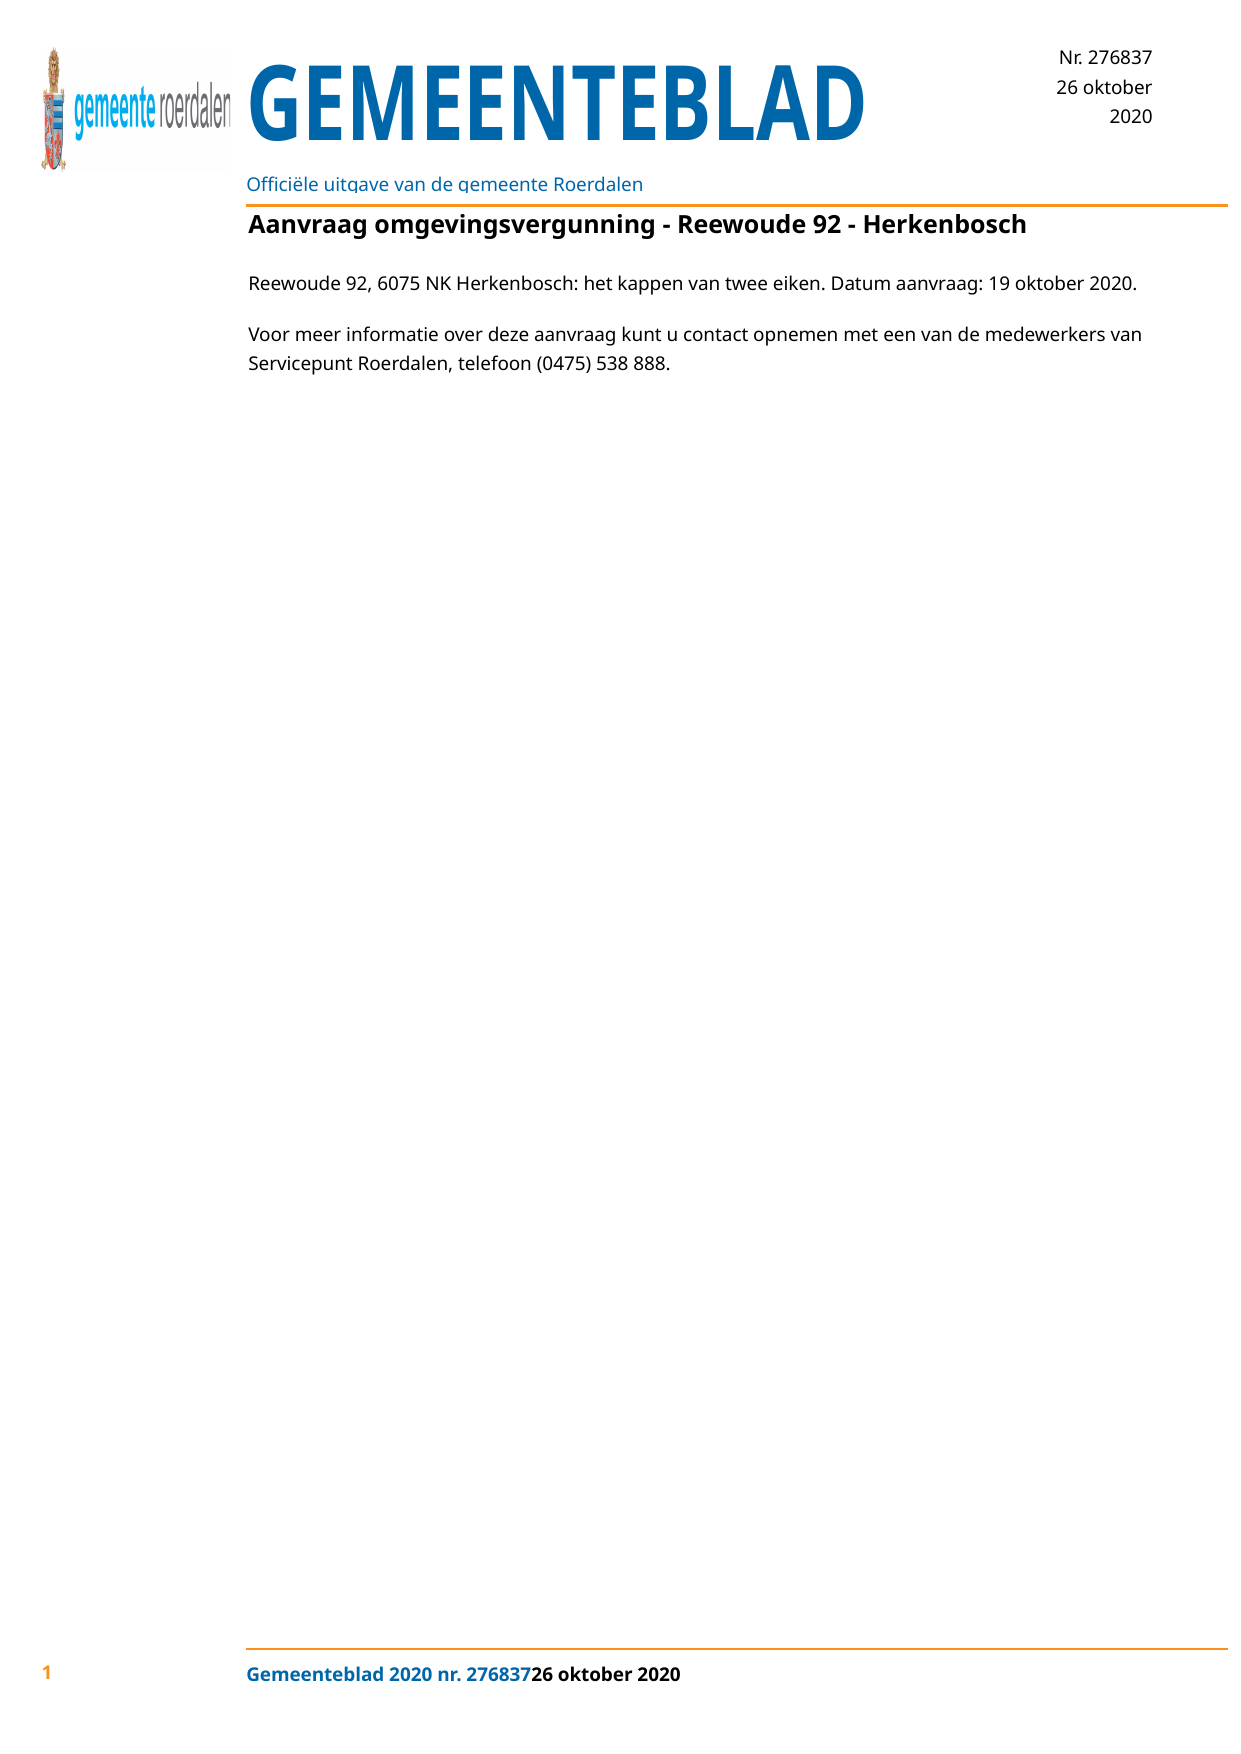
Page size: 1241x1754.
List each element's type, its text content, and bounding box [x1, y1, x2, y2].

picture [41, 47, 231, 172]
text Aanvraag omgevingsvergunning - Reewoude 92 - Herkenbosch [248, 207, 1152, 241]
text Reewoude 92, 6075 NK Herkenbosch: het kappen van twee eiken. Datum aanvraag: 19 oktober 2020. [248, 270, 1152, 296]
text Voor meer informatie over deze aanvraag kunt u contact opnemen met een van de medewerkers van Servicepunt Roerdalen, telefoon (0475) 538 888. [248, 321, 1152, 376]
